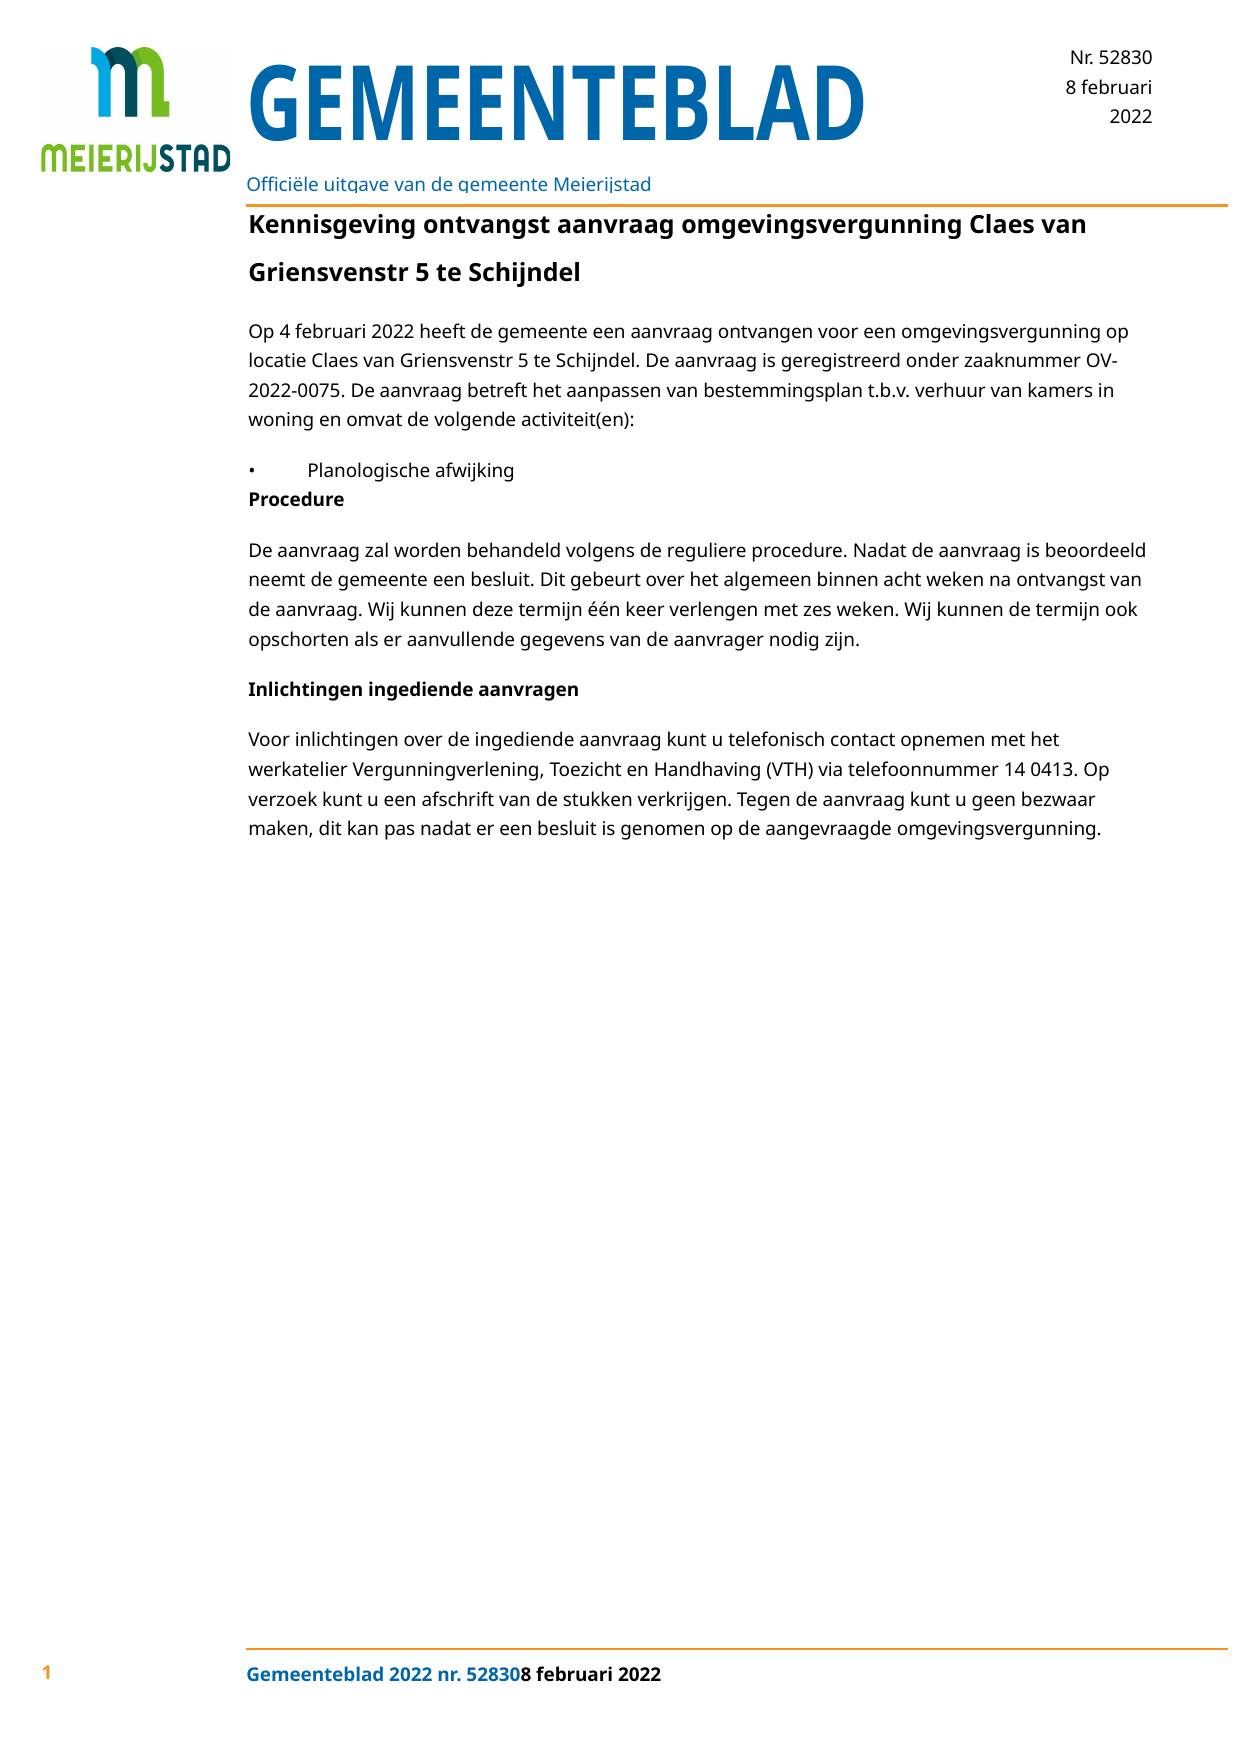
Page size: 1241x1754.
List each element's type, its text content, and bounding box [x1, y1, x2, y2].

list Planologische afwijking [248, 457, 1152, 483]
picture [41, 47, 231, 172]
text Inlichtingen ingediende aanvragen [248, 676, 1152, 702]
text Kennisgeving ontvangst aanvraag omgevingsvergunning Claes van Griensvenstr 5 te Schijndel [248, 207, 1152, 288]
text De aanvraag zal worden behandeld volgens de reguliere procedure. Nadat de aanvraag is beoordeeld neemt de gemeente een besluit. Dit gebeurt over het algemeen binnen acht weken na ontvangst van de aanvraag. Wij kunnen deze termijn één keer verlengen met zes weken. Wij kunnen de termijn ook opschorten als er aanvullende gegevens van de aanvrager nodig zijn. [248, 537, 1152, 652]
text Procedure [248, 487, 1152, 512]
text Op 4 februari 2022 heeft de gemeente een aanvraag ontvangen voor een omgevingsvergunning op locatie Claes van Griensvenstr 5 te Schijndel. De aanvraag is geregistreerd onder zaaknummer OV-2022-0075. De aanvraag betreft het aanpassen van bestemmingsplan t.b.v. verhuur van kamers in woning en omvat de volgende activiteit(en): [248, 318, 1152, 432]
text Voor inlichtingen over de ingediende aanvraag kunt u telefonisch contact opnemen met het werkatelier Vergunningverlening, Toezicht en Handhaving (VTH) via telefoonnummer 14 0413. Op verzoek kunt u een afschrift van de stukken verkrijgen. Tegen de aanvraag kunt u geen bezwaar maken, dit kan pas nadat er een besluit is genomen op de aangevraagde omgevingsvergunning. [248, 727, 1152, 841]
